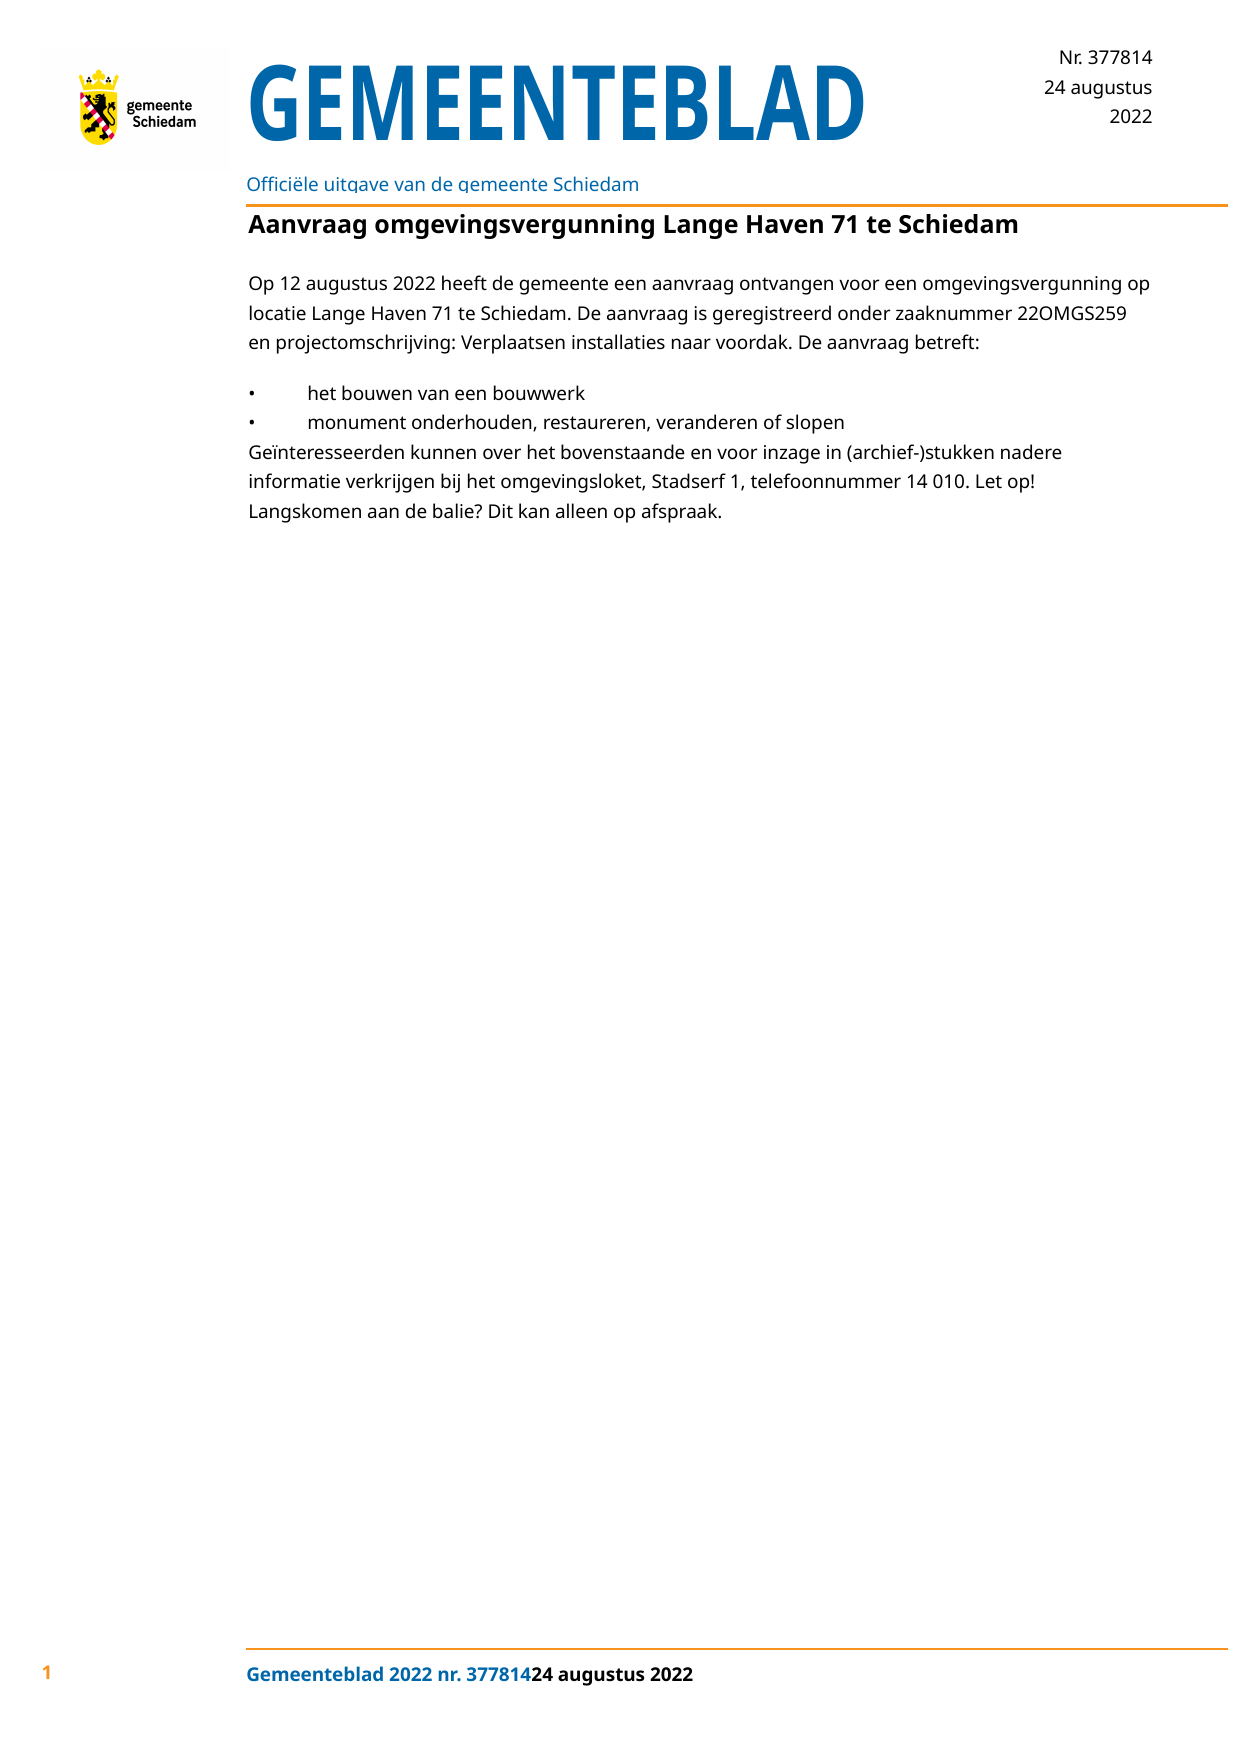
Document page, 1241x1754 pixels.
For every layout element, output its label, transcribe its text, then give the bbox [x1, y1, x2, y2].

list het bouwen van een bouwwerk [248, 380, 1152, 406]
text Aanvraag omgevingsvergunning Lange Haven 71 te Schiedam [248, 207, 1152, 241]
text Op 12 augustus 2022 heeft de gemeente een aanvraag ontvangen voor een omgevingsvergunning op locatie Lange Haven 71 te Schiedam. De aanvraag is geregistreerd onder zaaknummer 22OMGS259 en projectomschrijving: Verplaatsen installaties naar voordak. De aanvraag betreft: [248, 270, 1152, 355]
picture [41, 47, 231, 172]
list monument onderhouden, restaureren, veranderen of slopen [248, 409, 1152, 435]
text Geïnteresseerden kunnen over het bovenstaande en voor inzage in (archief-)stukken nadere informatie verkrijgen bij het omgevingsloket, Stadserf 1, telefoonnummer 14 010. Let op! Langskomen aan de balie? Dit kan alleen op afspraak. [248, 439, 1152, 524]
